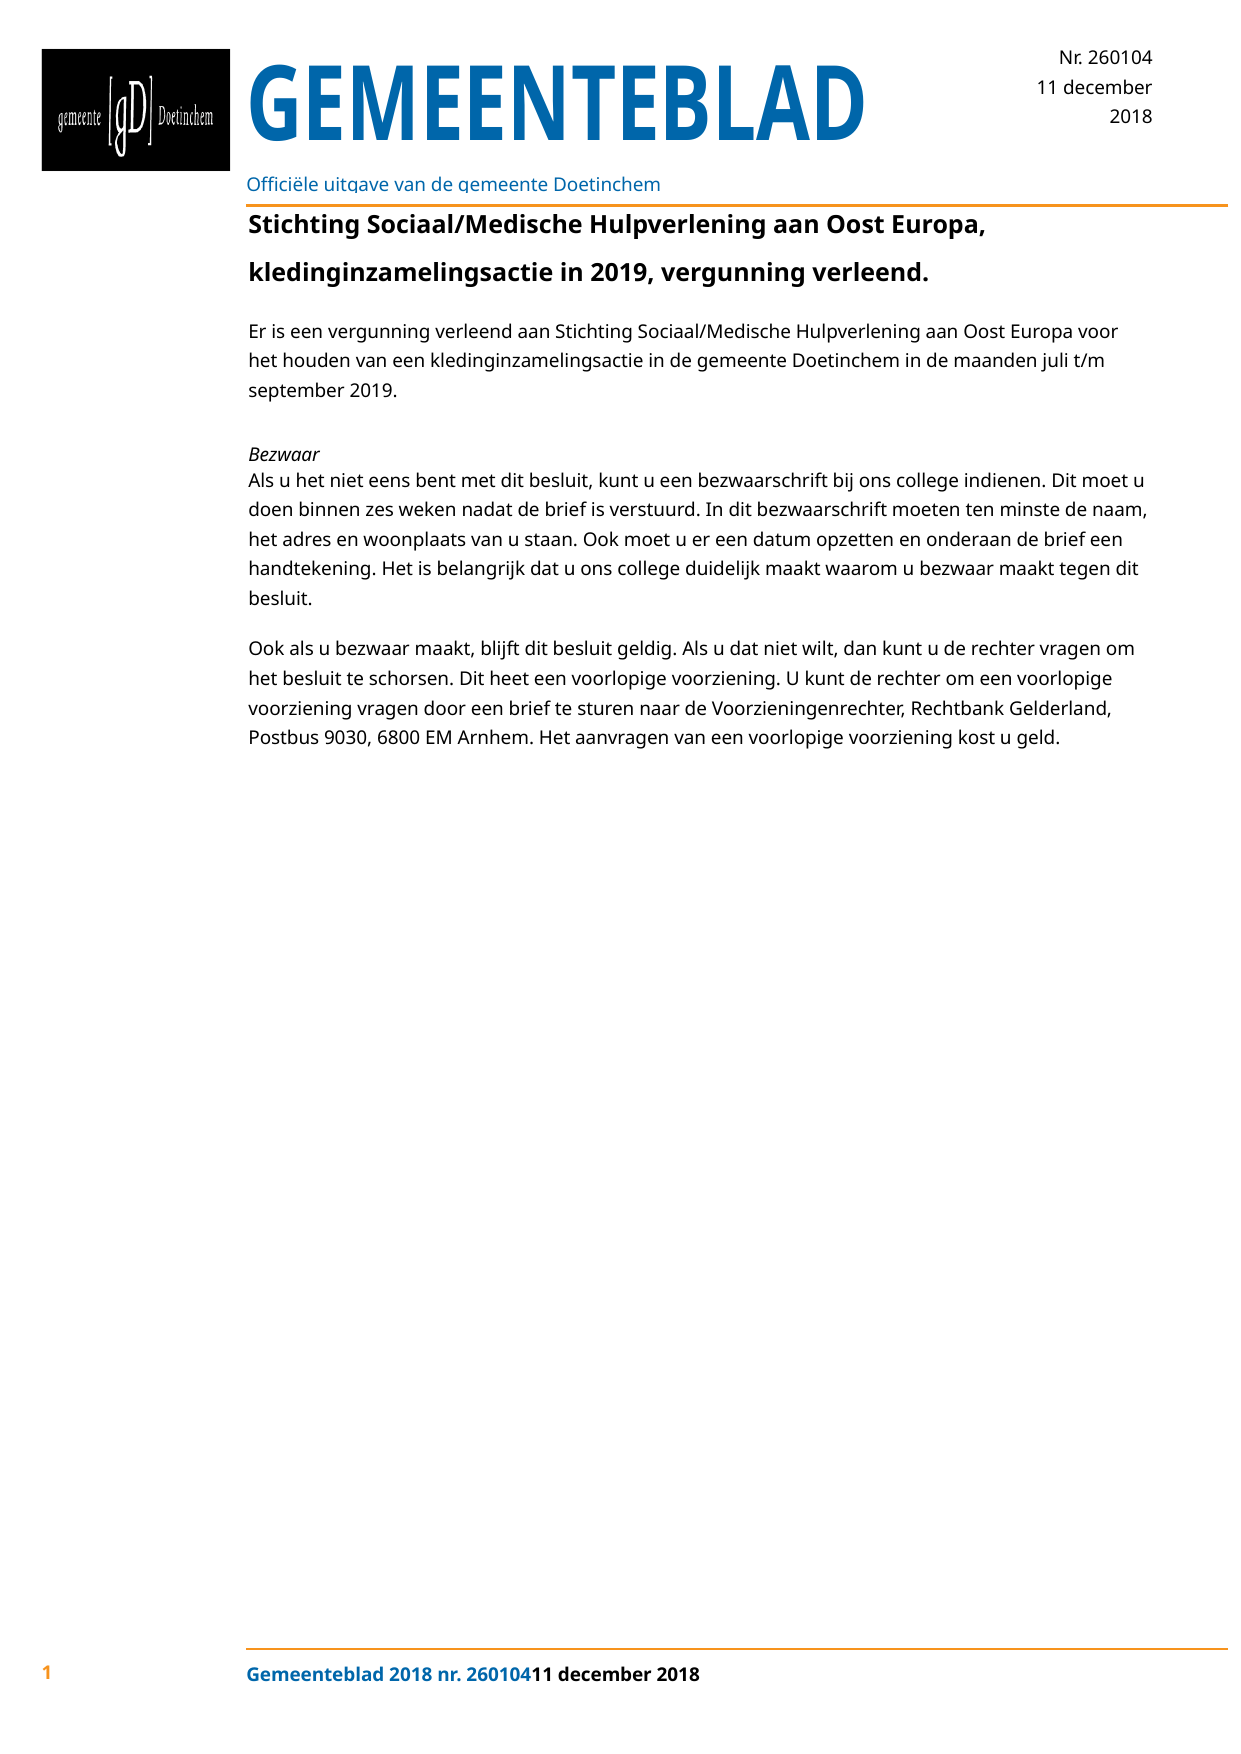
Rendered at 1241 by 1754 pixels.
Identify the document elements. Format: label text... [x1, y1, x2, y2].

text Er is een vergunning verleend aan Stichting Sociaal/Medische Hulpverlening aan Oost Europa voor het houden van een kledinginzamelingsactie in de gemeente Doetinchem in de maanden juli t/m september 2019. [248, 318, 1152, 403]
picture [41, 47, 231, 172]
text Ook als u bezwaar maakt, blijft dit besluit geldig. Als u dat niet wilt, dan kunt u de rechter vragen om het besluit te schorsen. Dit heet een voorlopige voorziening. U kunt de rechter om een voorlopige voorziening vragen door een brief te sturen naar de Voorzieningenrechter, Rechtbank Gelderland, Postbus 9030, 6800 EM Arnhem. Het aanvragen van een voorlopige voorziening kost u geld. [248, 636, 1152, 750]
text Als u het niet eens bent met dit besluit, kunt u een bezwaarschrift bij ons college indienen. Dit moet u doen binnen zes weken nadat de brief is verstuurd. In dit bezwaarschrift moeten ten minste de naam, het adres en woonplaats van u staan. Ook moet u er een datum opzetten en onderaan de brief een handtekening. Het is belangrijk dat u ons college duidelijk maakt waarom u bezwaar maakt tegen dit besluit. [248, 467, 1152, 611]
text Stichting Sociaal/Medische Hulpverlening aan Oost Europa, kledinginzamelingsactie in 2019, vergunning verleend. [248, 207, 1152, 288]
text Bezwaar [248, 441, 1152, 467]
